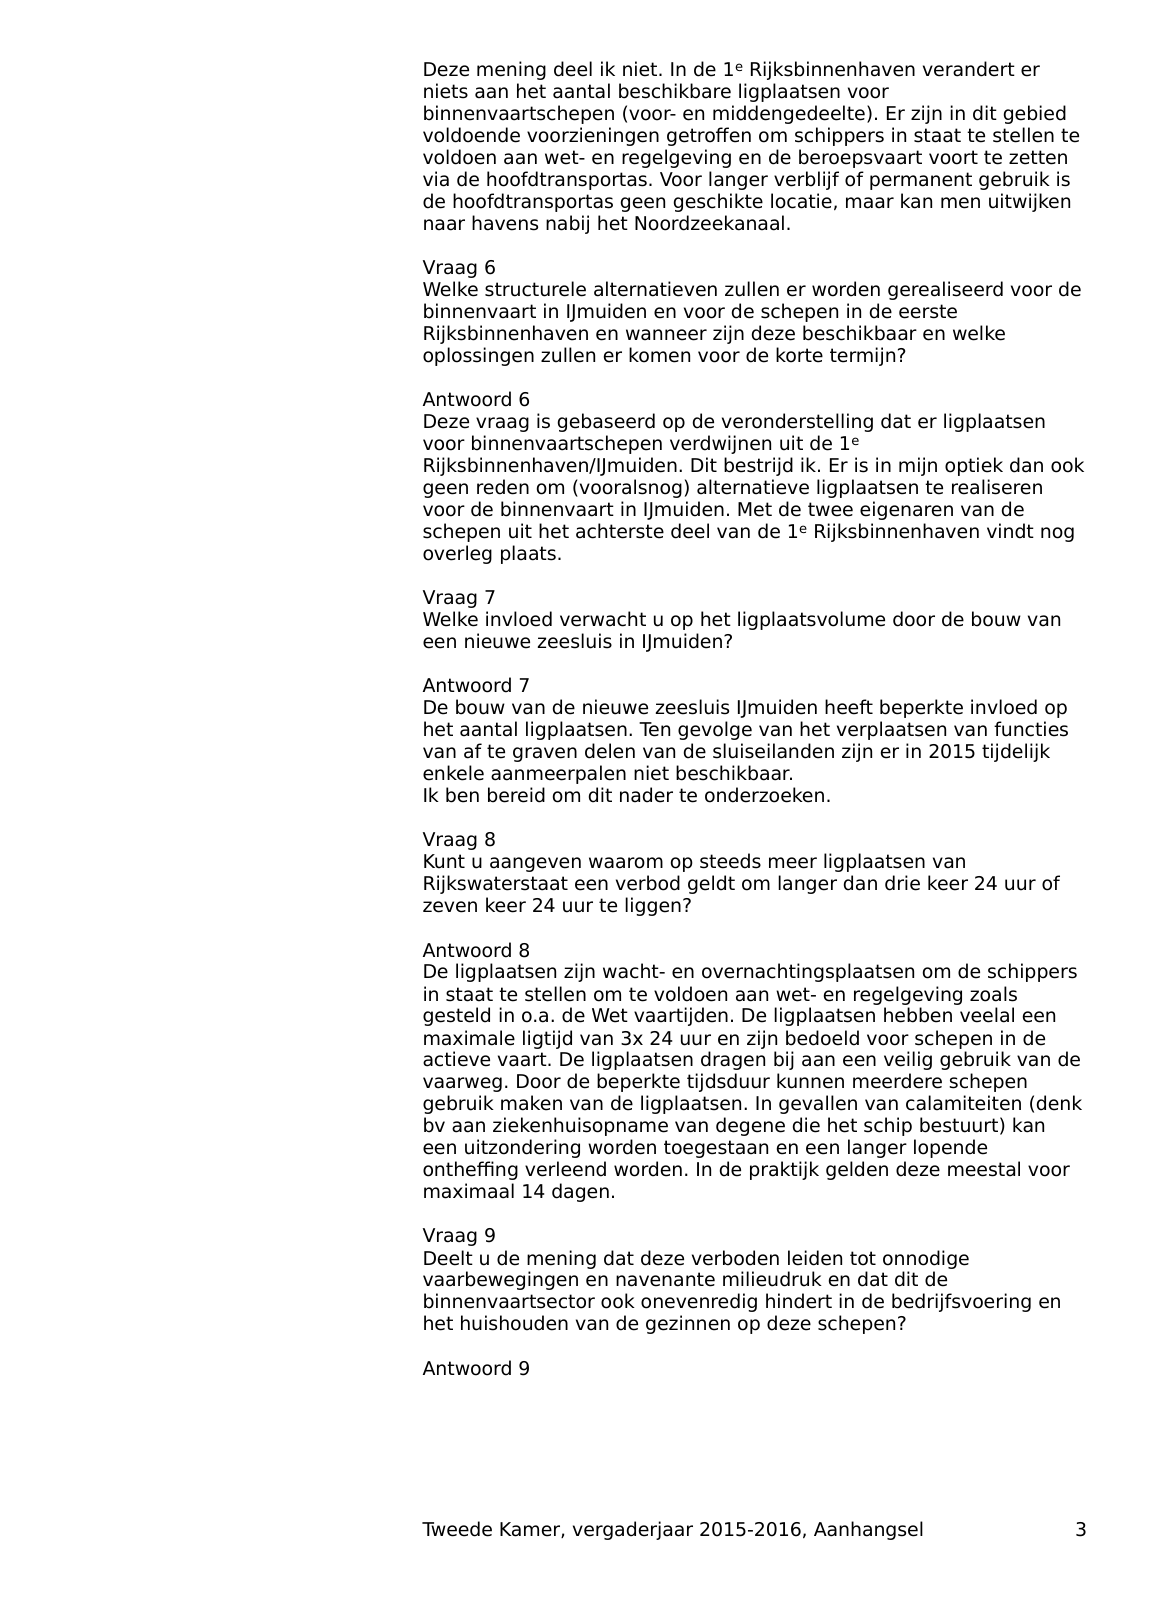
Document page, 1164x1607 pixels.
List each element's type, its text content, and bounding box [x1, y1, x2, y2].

text De ligplaatsen zijn wacht- en overnachtingsplaatsen om de schippers in staat te stellen om te voldoen aan wet- en regelgeving zoals gesteld in o.a. de Wet vaartijden. De ligplaatsen hebben veelal een maximale ligtijd van 3x 24 uur en zijn bedoeld voor schepen in de actieve vaart. De ligplaatsen dragen bij aan een veilig gebruik van de vaarweg. Door de beperkte tijdsduur kunnen meerdere schepen gebruik maken van de ligplaatsen. In gevallen van calamiteiten (denk bv aan ziekenhuisopname van degene die het schip bestuurt) kan een uitzondering worden toegestaan en een langer lopende ontheffing verleend worden. In de praktijk gelden deze meestal voor maximaal 14 dagen. [422, 961, 1087, 1203]
text Antwoord 7 [422, 675, 1087, 697]
text Welke invloed verwacht u op het ligplaatsvolume door de bouw van een nieuwe zeesluis in IJmuiden? [422, 609, 1087, 653]
text Ik ben bereid om dit nader te onderzoeken. [422, 785, 1087, 807]
text De bouw van de nieuwe zeesluis IJmuiden heeft beperkte invloed op het aantal ligplaatsen. Ten gevolge van het verplaatsen van functies van af te graven delen van de sluiseilanden zijn er in 2015 tijdelijk enkele aanmeerpalen niet beschikbaar. [422, 697, 1087, 785]
text Antwoord 9 [422, 1357, 1087, 1379]
text Deze mening deel ik niet. In de 1e Rijksbinnenhaven verandert er niets aan het aantal beschikbare ligplaatsen voor binnenvaartschepen (voor- en middengedeelte). Er zijn in dit gebied voldoende voorzieningen getroffen om schippers in staat te stellen te voldoen aan wet- en regelgeving en de beroepsvaart voort te zetten via de hoofdtransportas. Voor langer verblijf of permanent gebruik is de hoofdtransportas geen geschikte locatie, maar kan men uitwijken naar havens nabij het Noordzeekanaal. [422, 59, 1087, 235]
text Welke structurele alternatieven zullen er worden gerealiseerd voor de binnenvaart in IJmuiden en voor de schepen in de eerste Rijksbinnenhaven en wanneer zijn deze beschikbaar en welke oplossingen zullen er komen voor de korte termijn? [422, 279, 1087, 367]
text Vraag 6 [422, 257, 1087, 279]
text Deelt u de mening dat deze verboden leiden tot onnodige vaarbewegingen en navenante milieudruk en dat dit de binnenvaartsector ook onevenredig hindert in de bedrijfsvoering en het huishouden van de gezinnen op deze schepen? [422, 1247, 1087, 1335]
text Kunt u aangeven waarom op steeds meer ligplaatsen van Rijkswaterstaat een verbod geldt om langer dan drie keer 24 uur of zeven keer 24 uur te liggen? [422, 851, 1087, 917]
text Vraag 8 [422, 829, 1087, 851]
text Deze vraag is gebaseerd op de veronderstelling dat er ligplaatsen voor binnenvaartschepen verdwijnen uit de 1e Rijksbinnenhaven/IJmuiden. Dit bestrijd ik. Er is in mijn optiek dan ook geen reden om (vooralsnog) alternatieve ligplaatsen te realiseren voor de binnenvaart in IJmuiden. Met de twee eigenaren van de schepen uit het achterste deel van de 1e Rijksbinnenhaven vindt nog overleg plaats. [422, 411, 1087, 565]
text Antwoord 8 [422, 939, 1087, 961]
text Vraag 9 [422, 1225, 1087, 1247]
text Antwoord 6 [422, 389, 1087, 411]
text Vraag 7 [422, 587, 1087, 609]
